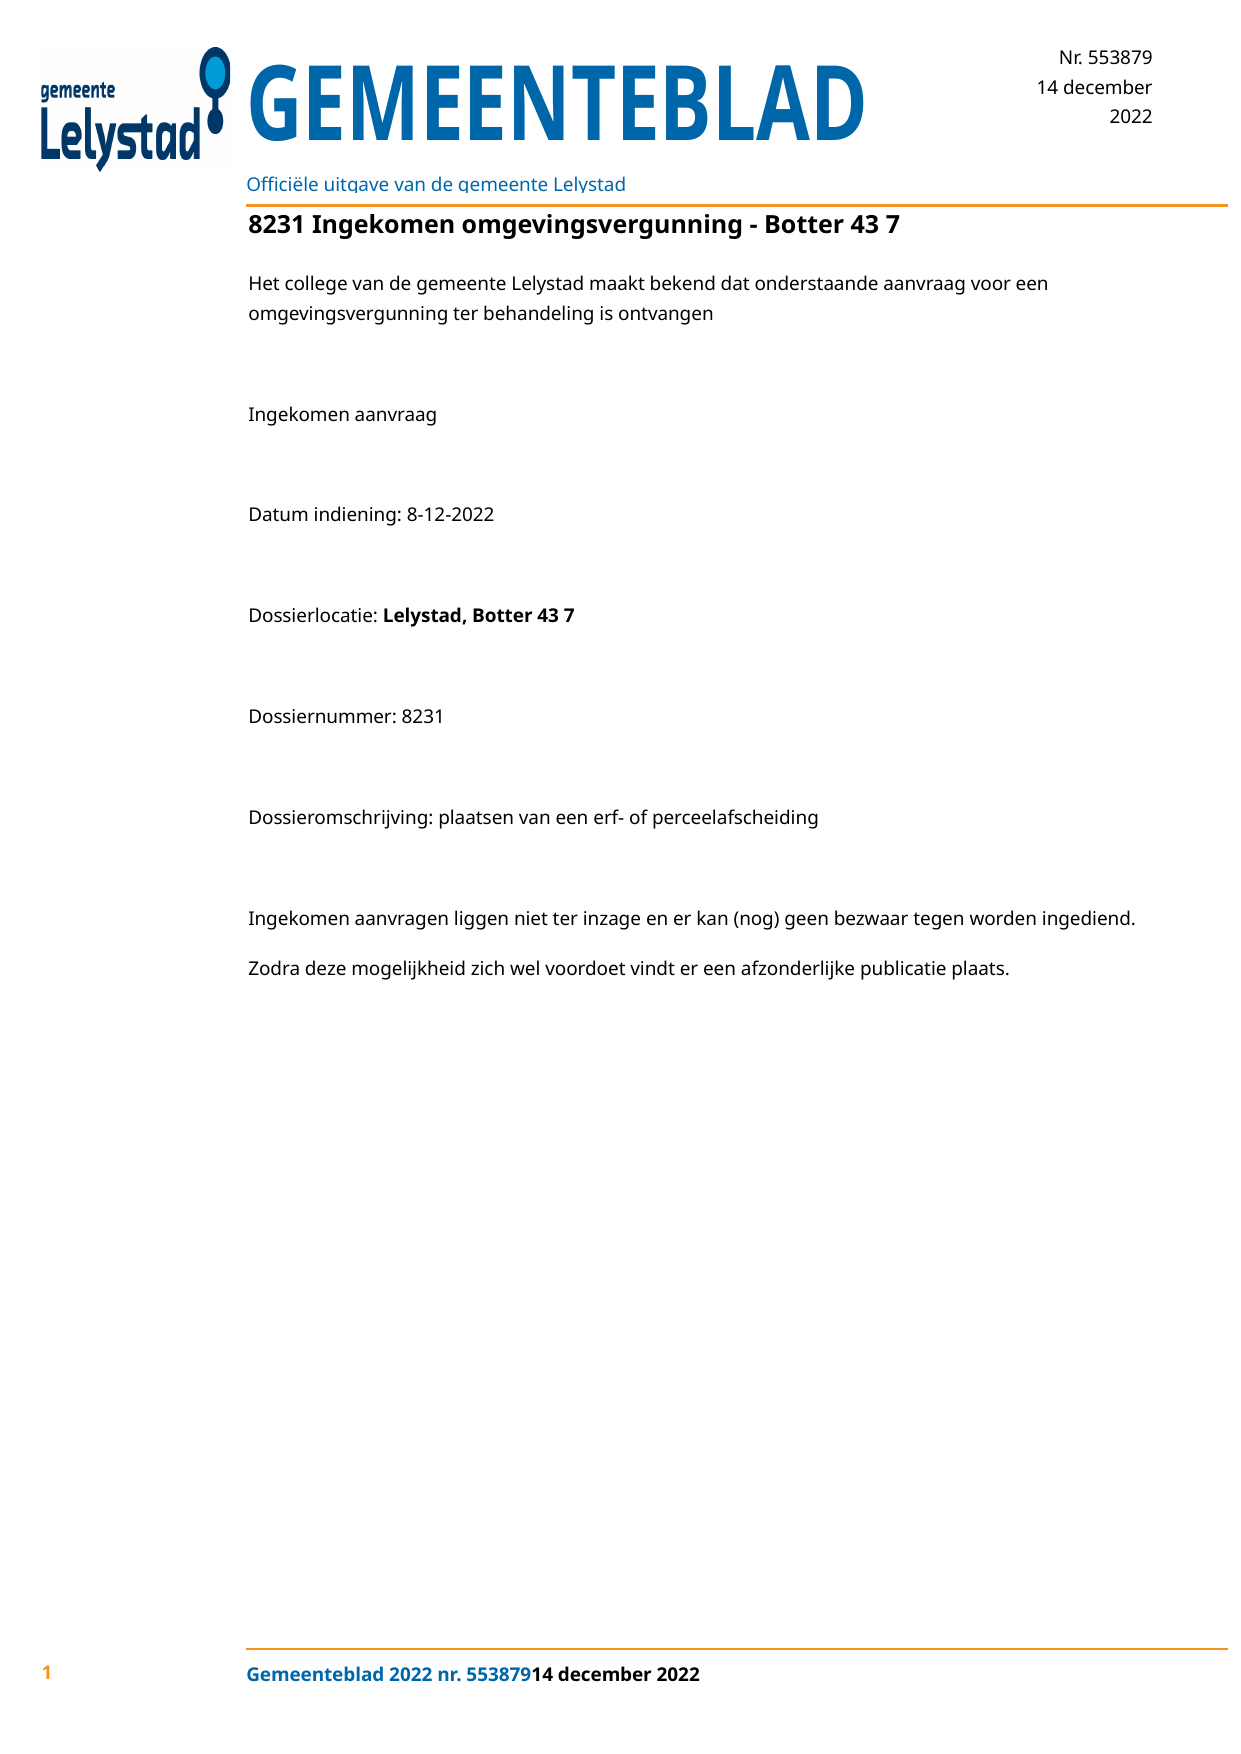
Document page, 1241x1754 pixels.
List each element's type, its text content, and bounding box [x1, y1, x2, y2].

text Het college van de gemeente Lelystad maakt bekend dat onderstaande aanvraag voor een omgevingsvergunning ter behandeling is ontvangen [248, 270, 1152, 326]
text Ingekomen aanvragen liggen niet ter inzage en er kan (nog) geen bezwaar tegen worden ingediend. [248, 905, 1152, 931]
text Datum indiening: 8-12-2022 [248, 502, 1152, 527]
text Dossiernummer: 8231 [248, 703, 1152, 729]
text Ingekomen aanvraag [248, 401, 1152, 426]
text Zodra deze mogelijkheid zich wel voordoet vindt er een afzonderlijke publicatie plaats. [248, 955, 1152, 981]
text Dossierlocatie: Lelystad, Botter 43 7 [248, 602, 1152, 628]
text Dossieromschrijving: plaatsen van een erf- of perceelafscheiding [248, 804, 1152, 830]
picture [41, 47, 231, 172]
text 8231 Ingekomen omgevingsvergunning - Botter 43 7 [248, 207, 1152, 241]
